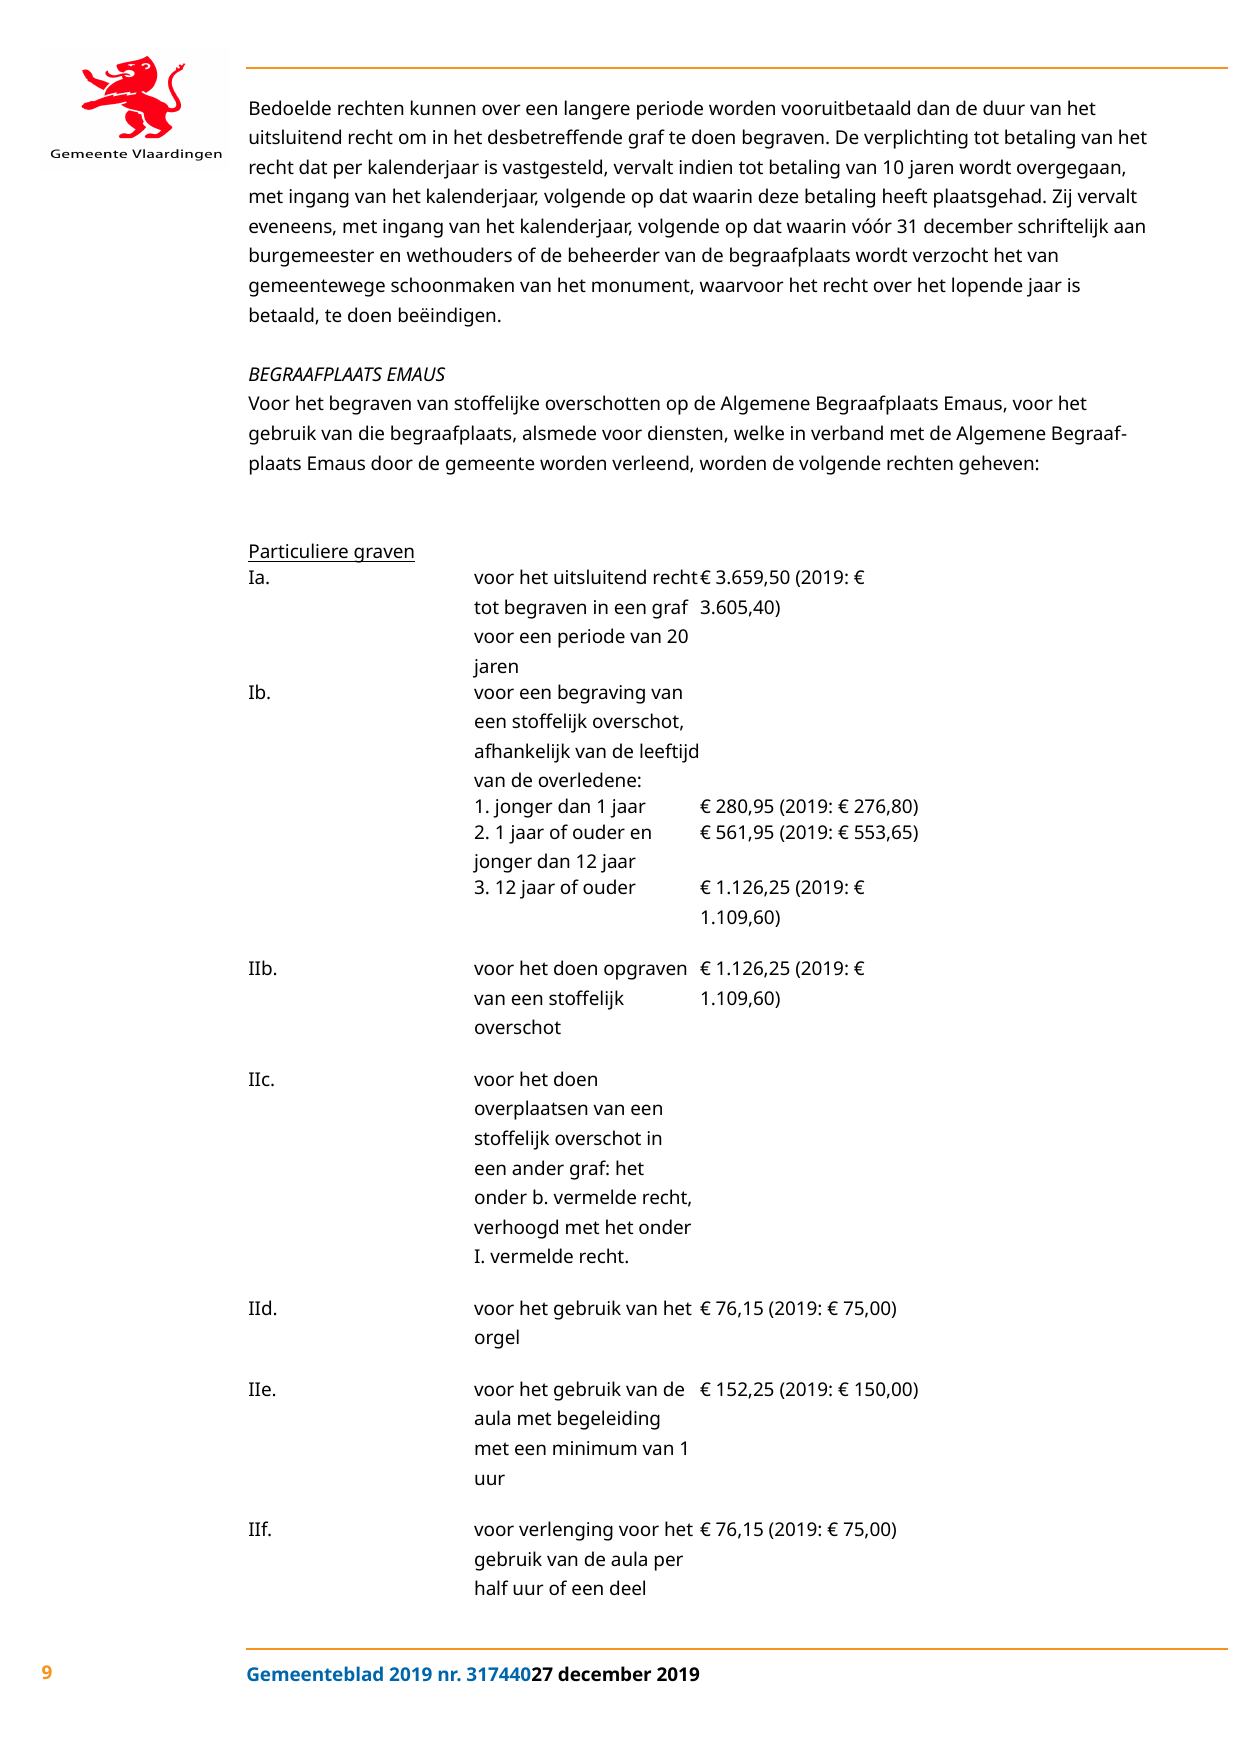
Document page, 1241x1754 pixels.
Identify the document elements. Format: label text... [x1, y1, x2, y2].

table_header [700, 539, 926, 564]
table_cell IIb. [248, 955, 474, 1040]
text Bedoelde rechten kunnen over een langere periode worden vooruitbe­taald dan de duur van het uitsluitend recht om in het desbetreffende graf te doen begraven. De verplichting tot betaling van het recht dat per kalenderjaar is vastgesteld, vervalt indien tot betaling van 10 jaren wordt overgegaan, met ingang van het kalenderjaar, volgende op dat waarin deze betaling heeft plaatsgehad. Zij vervalt eveneens, met ingang van het kalenderjaar, volgende op dat waarin vóór 31 december schriftelijk aan burgemeester en wethouders of de beheerder van de begraafplaats wordt verzocht het van gemeentewege schoonmaken van het monument, waarvoor het recht over het lopende jaar is betaald, te doen beëindigen. [248, 95, 1152, 328]
table_cell voor een begraving van een stoffelijk overschot, afhankelijk van de leeftijd van de overledene: [474, 679, 700, 793]
table_cell 2. 1 jaar of ouder en jonger dan 12 jaar [474, 819, 700, 874]
table_cell [248, 819, 474, 874]
table_cell [248, 930, 474, 955]
table_cell [474, 1350, 700, 1376]
table_cell [700, 679, 926, 793]
table_cell € 76,15 (2019: € 75,00) [700, 1295, 926, 1350]
table_cell IIc. [248, 1066, 474, 1269]
table_cell Ia. [248, 564, 474, 679]
table_cell [474, 930, 700, 955]
table_cell [248, 1040, 474, 1066]
table_cell [248, 1491, 474, 1516]
table_cell IId. [248, 1295, 474, 1350]
table_cell IIf. [248, 1516, 474, 1601]
table_cell [474, 1491, 700, 1516]
table_cell € 1.126,25 (2019: € 1.109,60) [700, 874, 926, 930]
table_cell [474, 1040, 700, 1066]
table_cell € 76,15 (2019: € 75,00) [700, 1516, 926, 1601]
table_cell [248, 1269, 474, 1295]
table_cell [700, 1040, 926, 1066]
table_cell 3. 12 jaar of ouder [474, 874, 700, 930]
table_cell voor het doen overplaatsen van een stoffelijk overschot in een ander graf: het onder b. vermelde recht, ver­hoogd met het onder I. vermelde recht. [474, 1066, 700, 1269]
table_cell € 1.126,25 (2019: € 1.109,60) [700, 955, 926, 1040]
table_cell € 280,95 (2019: € 276,80) [700, 793, 926, 819]
table_cell [700, 1066, 926, 1269]
text Voor het begraven van stoffelijke overschotten op de Algemene Begraaf­plaats Emaus, voor het gebruik van die begraafplaats, alsmede voor diensten, welke in verband met de Algemene Begraaf­plaats Emaus door de gemeente worden verleend, worden de volgende rechten geheven: [248, 391, 1152, 476]
text BEGRAAFPLAATS EMAUS [248, 361, 1152, 387]
table_cell [248, 874, 474, 930]
table_cell [700, 930, 926, 955]
table_cell 1. jonger dan 1 jaar [474, 793, 700, 819]
table_cell [700, 1269, 926, 1295]
table_cell voor het doen opgraven van een stoffelijk overschot [474, 955, 700, 1040]
table_cell IIe. [248, 1376, 474, 1491]
table_cell voor het uitsluitend recht tot begraven in een graf voor een periode van 20 jaren [474, 564, 700, 679]
table_cell voor het gebruik van het orgel [474, 1295, 700, 1350]
table_cell voor verlenging voor het gebruik van de aula per half uur of een deel [474, 1516, 700, 1601]
picture [41, 47, 231, 172]
table_cell € 3.659,50 (2019: € 3.605,40) [700, 564, 926, 679]
table_cell [248, 793, 474, 819]
table_cell [700, 1350, 926, 1376]
table_cell € 561,95 (2019: € 553,65) [700, 819, 926, 874]
table_cell [474, 1269, 700, 1295]
table_cell [700, 1491, 926, 1516]
table_cell [248, 1350, 474, 1376]
table_cell voor het gebruik van de aula met begeleiding met een minimum van 1 uur [474, 1376, 700, 1491]
table_header Particuliere graven [248, 539, 474, 564]
table_cell Ib. [248, 679, 474, 793]
table_header [474, 539, 700, 564]
table_cell € 152,25 (2019: € 150,00) [700, 1376, 926, 1491]
